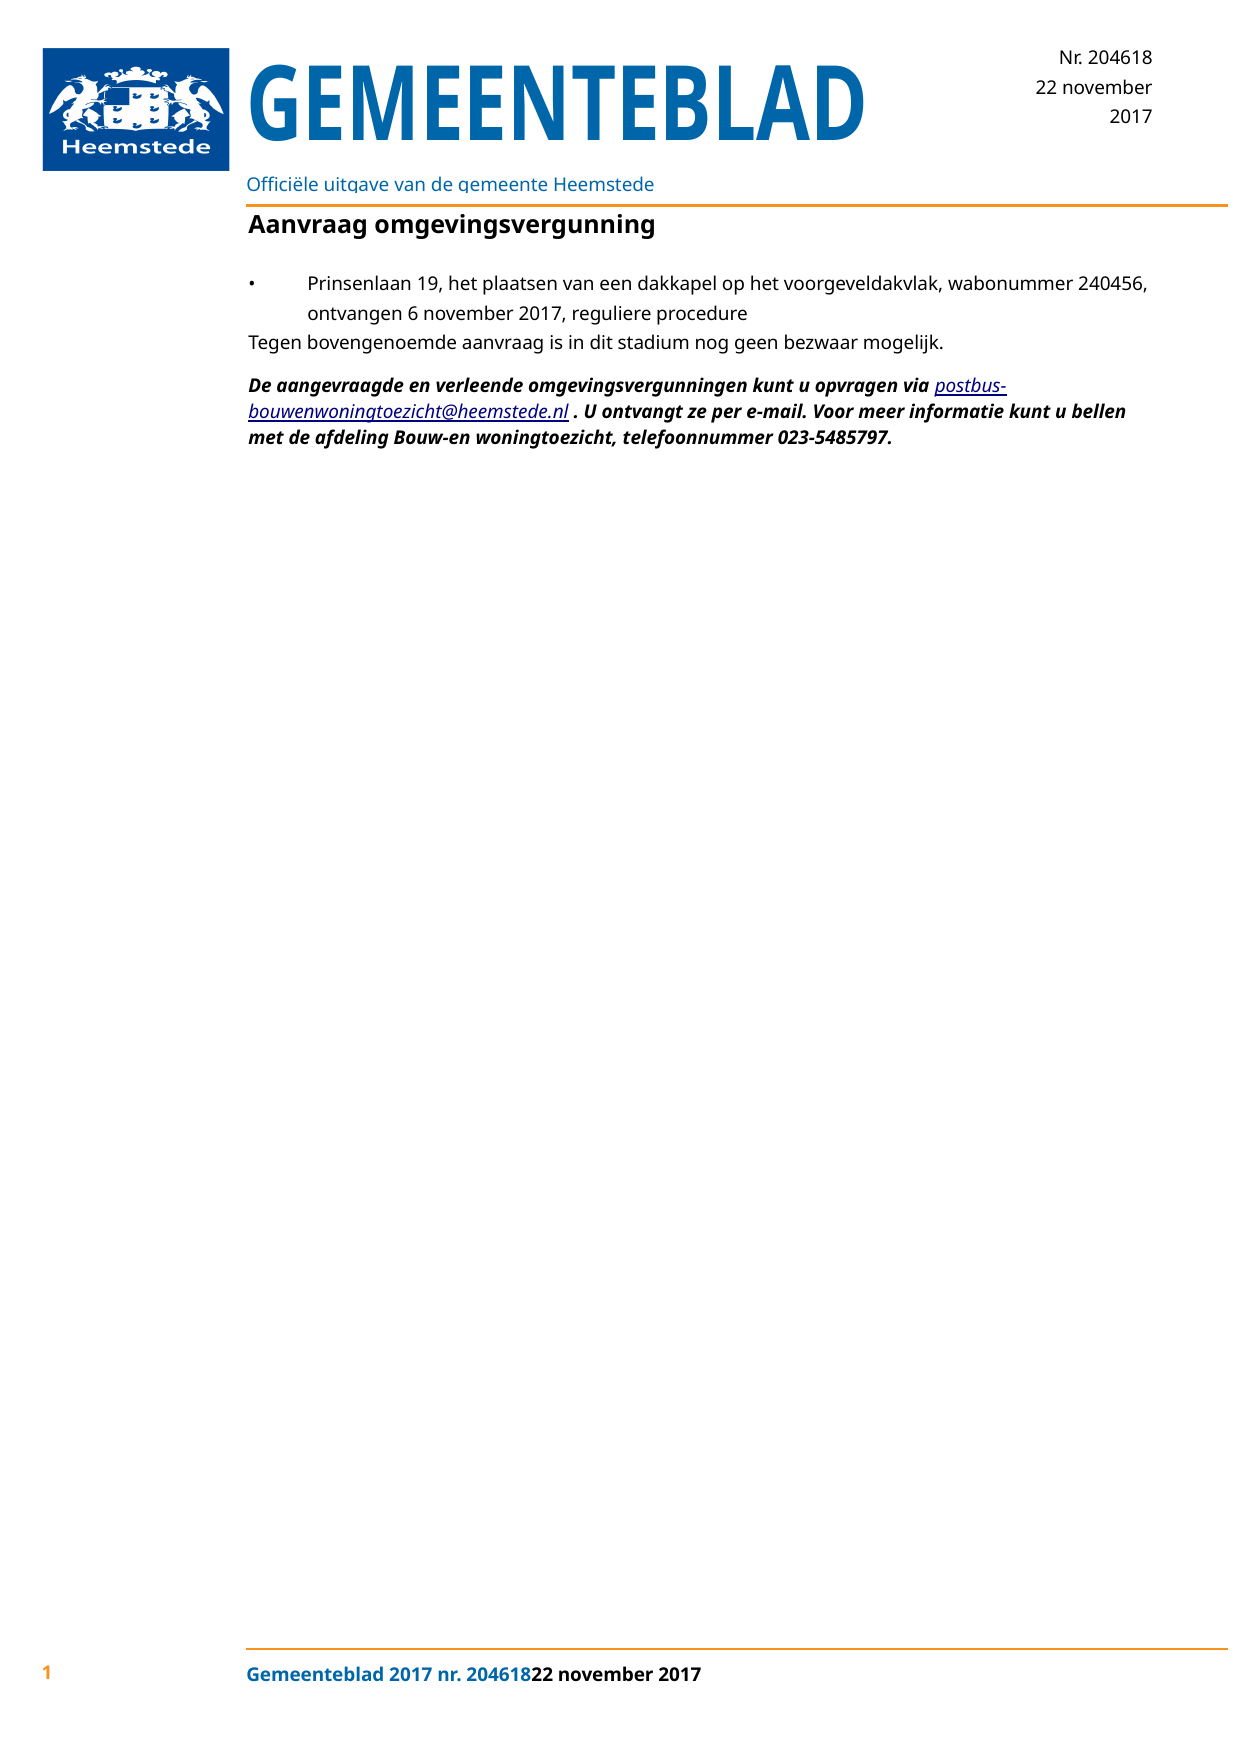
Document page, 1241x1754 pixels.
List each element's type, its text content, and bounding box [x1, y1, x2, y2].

list Prinsenlaan 19, het plaatsen van een dakkapel op het voorgeveldakvlak, wabonummer 240456, ontvangen 6 november 2017, reguliere procedure [248, 270, 1152, 326]
text Tegen bovengenoemde aanvraag is in dit stadium nog geen bezwaar mogelijk. [248, 329, 1152, 355]
picture [41, 47, 231, 172]
text De aangevraagde en verleende omgevingsvergunningen kunt u opvragen via postbus-bouwenwoningtoezicht@heemstede.nl . U ontvangt ze per e-mail. Voor meer informatie kunt u bellen met de afdeling Bouw-en woningtoezicht, telefoonnummer 023-5485797. [248, 373, 1152, 450]
text Aanvraag omgevingsvergunning [248, 207, 1152, 241]
